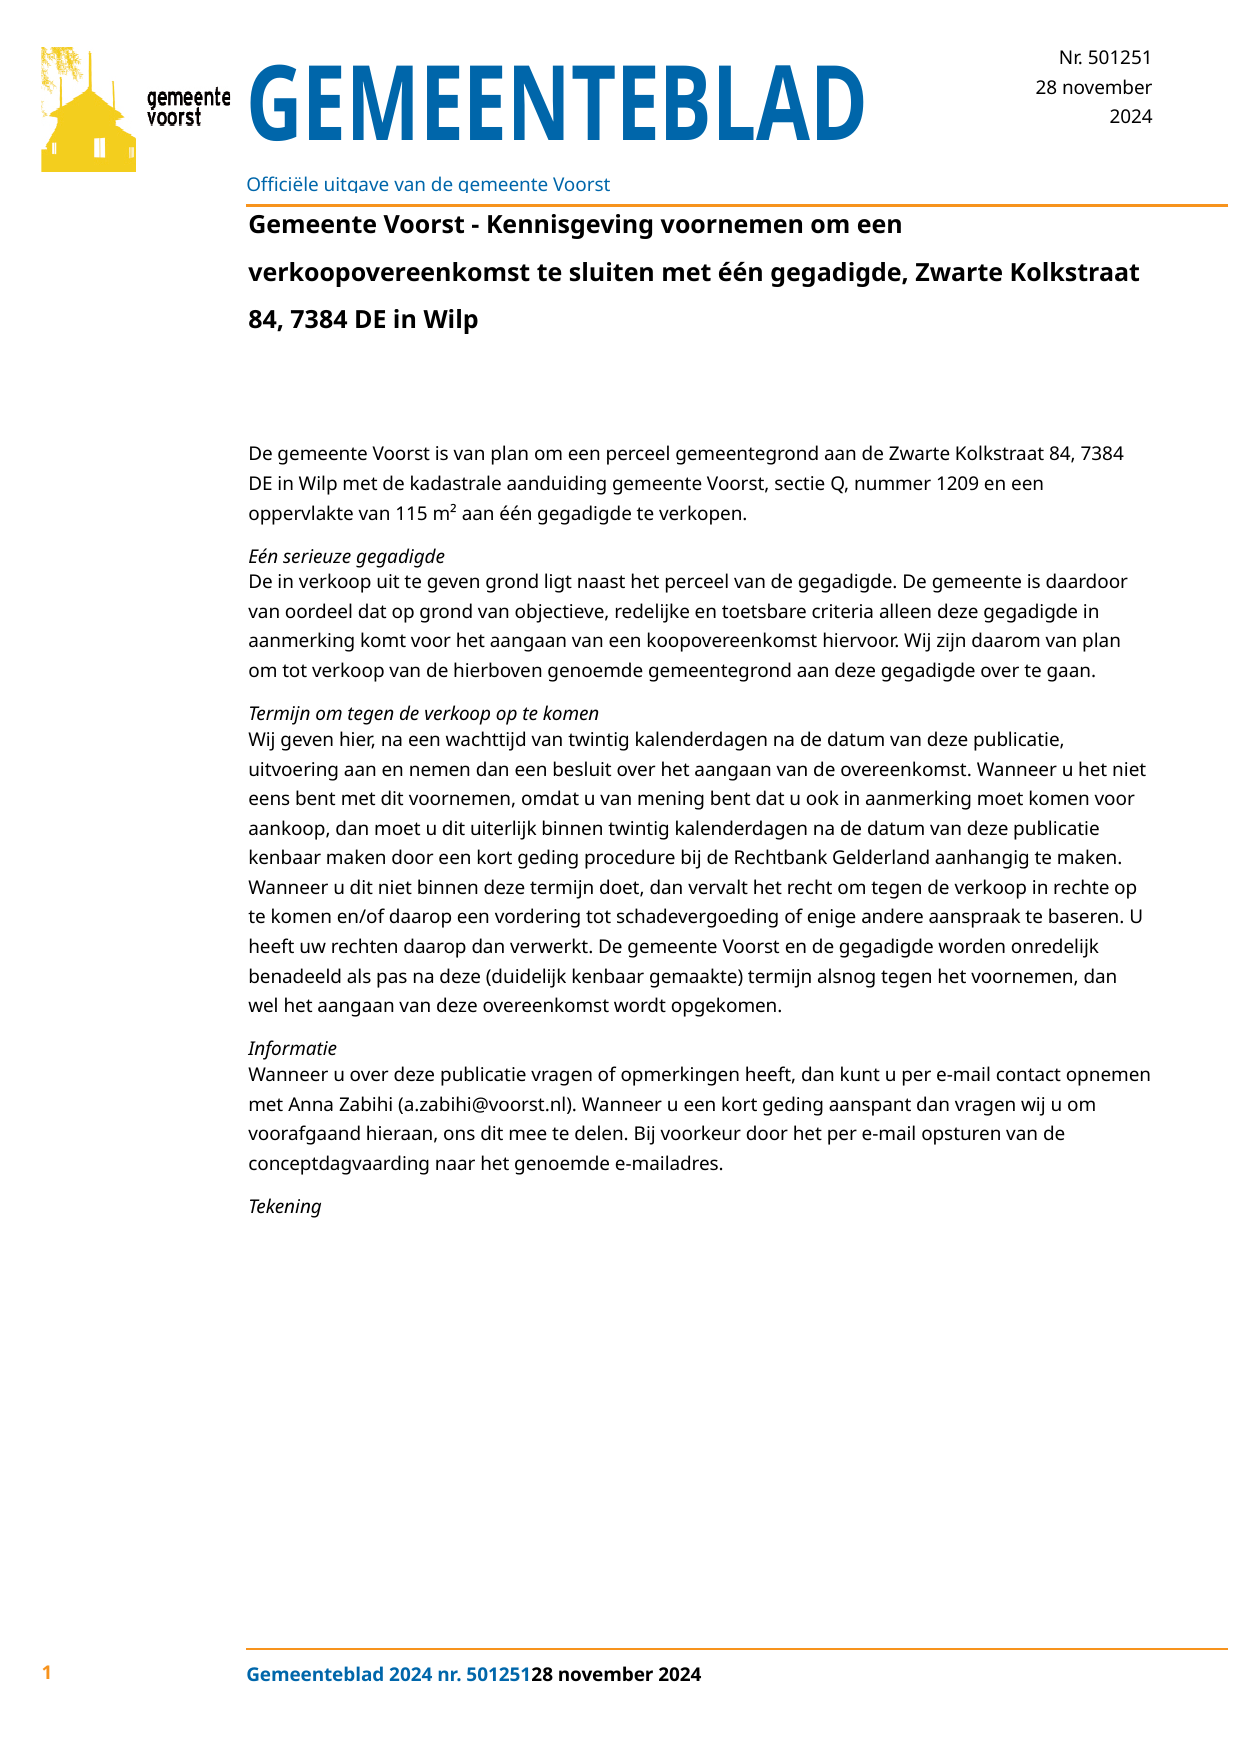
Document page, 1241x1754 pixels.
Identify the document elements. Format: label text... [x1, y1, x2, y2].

picture [41, 47, 231, 172]
text Wanneer u over deze publicatie vragen of opmerkingen heeft, dan kunt u per e-mail contact opnemen met Anna Zabihi (a.zabihi@voorst.nl). Wanneer u een kort geding aanspant dan vragen wij u om voorafgaand hieraan, ons dit mee te delen. Bij voorkeur door het per e-mail opsturen van de conceptdagvaarding naar het genoemde e-mailadres. [248, 1061, 1152, 1176]
text De gemeente Voorst is van plan om een perceel gemeentegrond aan de Zwarte Kolkstraat 84, 7384 DE in Wilp met de kadastrale aanduiding gemeente Voorst, sectie Q, nummer 1209 en een oppervlakte van 115 m² aan één gegadigde te verkopen. [248, 441, 1152, 525]
text Informatie [248, 1036, 1152, 1061]
text Gemeente Voorst - Kennisgeving voornemen om een verkoopovereenkomst te sluiten met één gegadigde, Zwarte Kolkstraat 84, 7384 DE in Wilp [248, 207, 1152, 336]
text Wij geven hier, na een wachttijd van twintig kalenderdagen na de datum van deze publicatie, uitvoering aan en nemen dan een besluit over het aangaan van de overeenkomst. Wanneer u het niet eens bent met dit voornemen, omdat u van mening bent dat u ook in aanmerking moet komen voor aankoop, dan moet u dit uiterlijk binnen twintig kalenderdagen na de datum van deze publicatie kenbaar maken door een kort geding procedure bij de Rechtbank Gelderland aanhangig te maken. Wanneer u dit niet binnen deze termijn doet, dan vervalt het recht om tegen de verkoop in rechte op te komen en/of daarop een vordering tot schadevergoeding of enige andere aanspraak te baseren. U heeft uw rechten daarop dan verwerkt. De gemeente Voorst en de gegadigde worden onredelijk benadeeld als pas na deze (duidelijk kenbaar gemaakte) termijn alsnog tegen het voornemen, dan wel het aangaan van deze overeenkomst wordt opgekomen. [248, 726, 1152, 1018]
text Termijn om tegen de verkoop op te komen [248, 700, 1152, 726]
text Eén serieuze gegadigde [248, 543, 1152, 568]
text De in verkoop uit te geven grond ligt naast het perceel van de gegadigde. De gemeente is daardoor van oordeel dat op grond van objectieve, redelijke en toetsbare criteria alleen deze gegadigde in aanmerking komt voor het aangaan van een koopovereenkomst hiervoor. Wij zijn daarom van plan om tot verkoop van de hierboven genoemde gemeentegrond aan deze gegadigde over te gaan. [248, 568, 1152, 683]
text Tekening [248, 1193, 1152, 1219]
